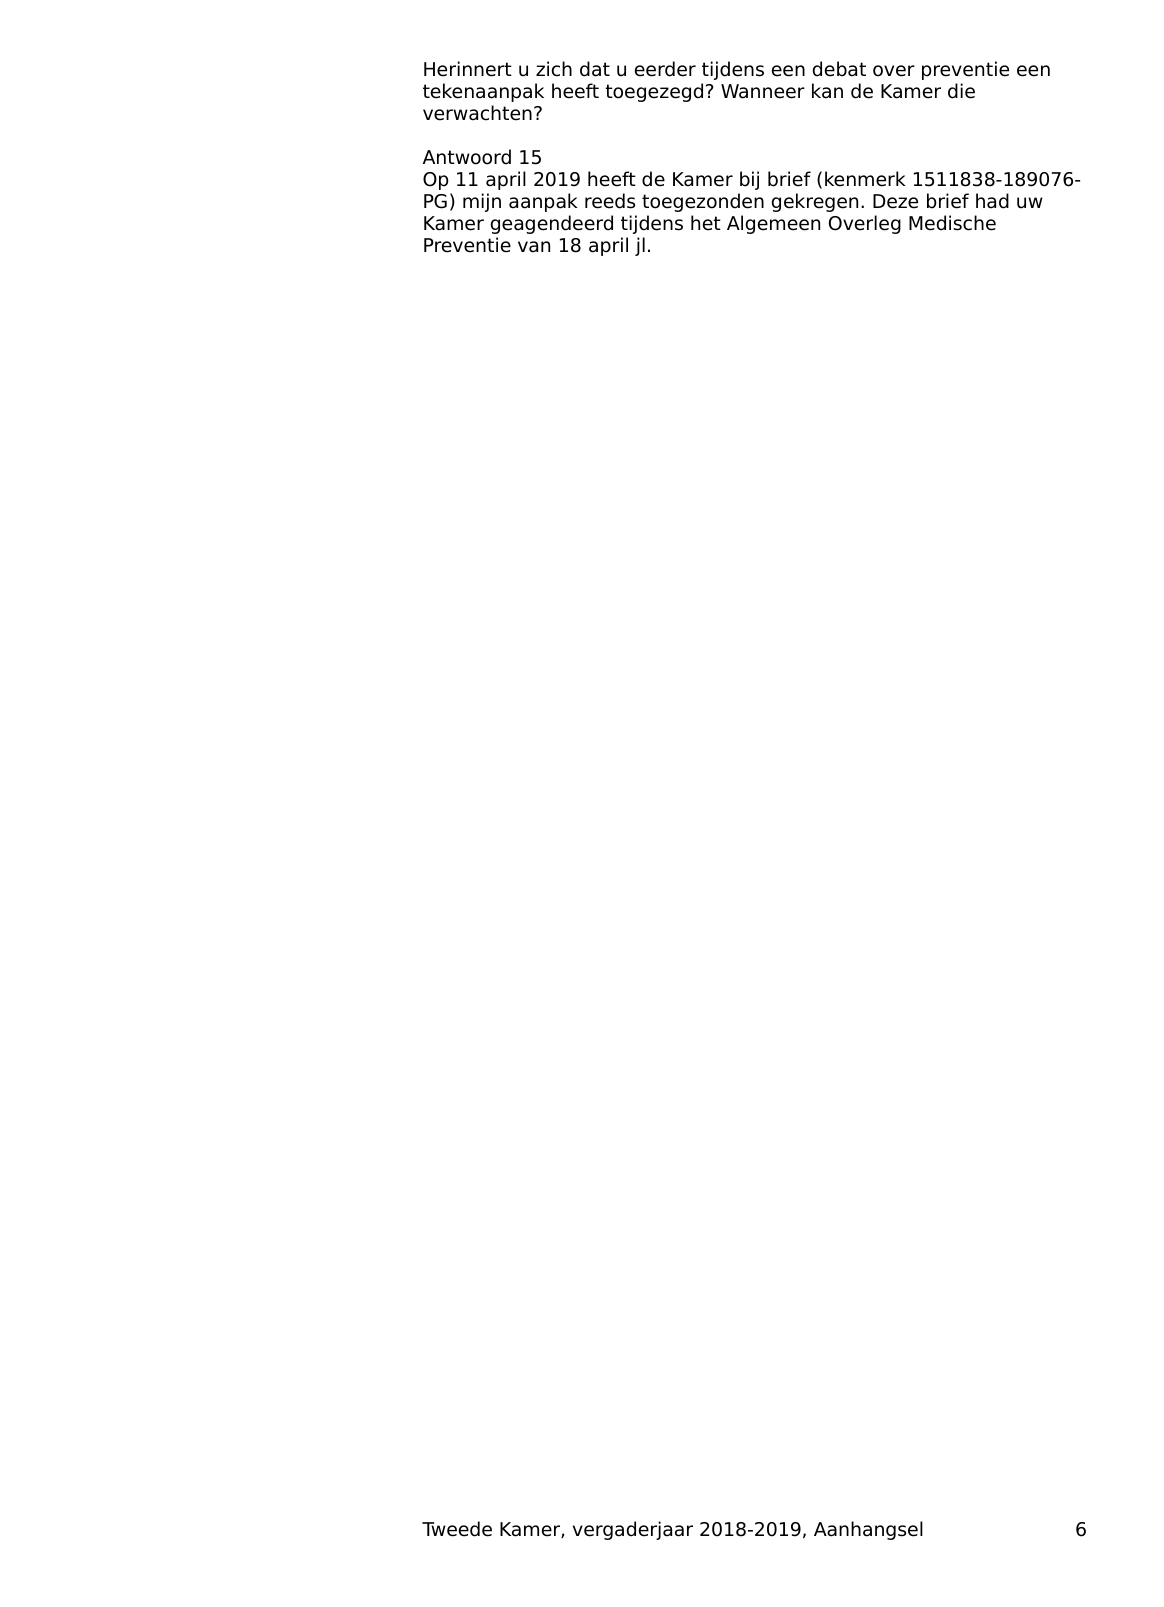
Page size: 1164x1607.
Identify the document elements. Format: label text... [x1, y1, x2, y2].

text Op 11 april 2019 heeft de Kamer bij brief (kenmerk 1511838-189076-PG) mijn aanpak reeds toegezonden gekregen. Deze brief had uw Kamer geagendeerd tijdens het Algemeen Overleg Medische Preventie van 18 april jl. [422, 169, 1087, 257]
text Antwoord 15 [422, 147, 1087, 169]
text Herinnert u zich dat u eerder tijdens een debat over preventie een tekenaanpak heeft toegezegd? Wanneer kan de Kamer die verwachten? [422, 59, 1087, 125]
